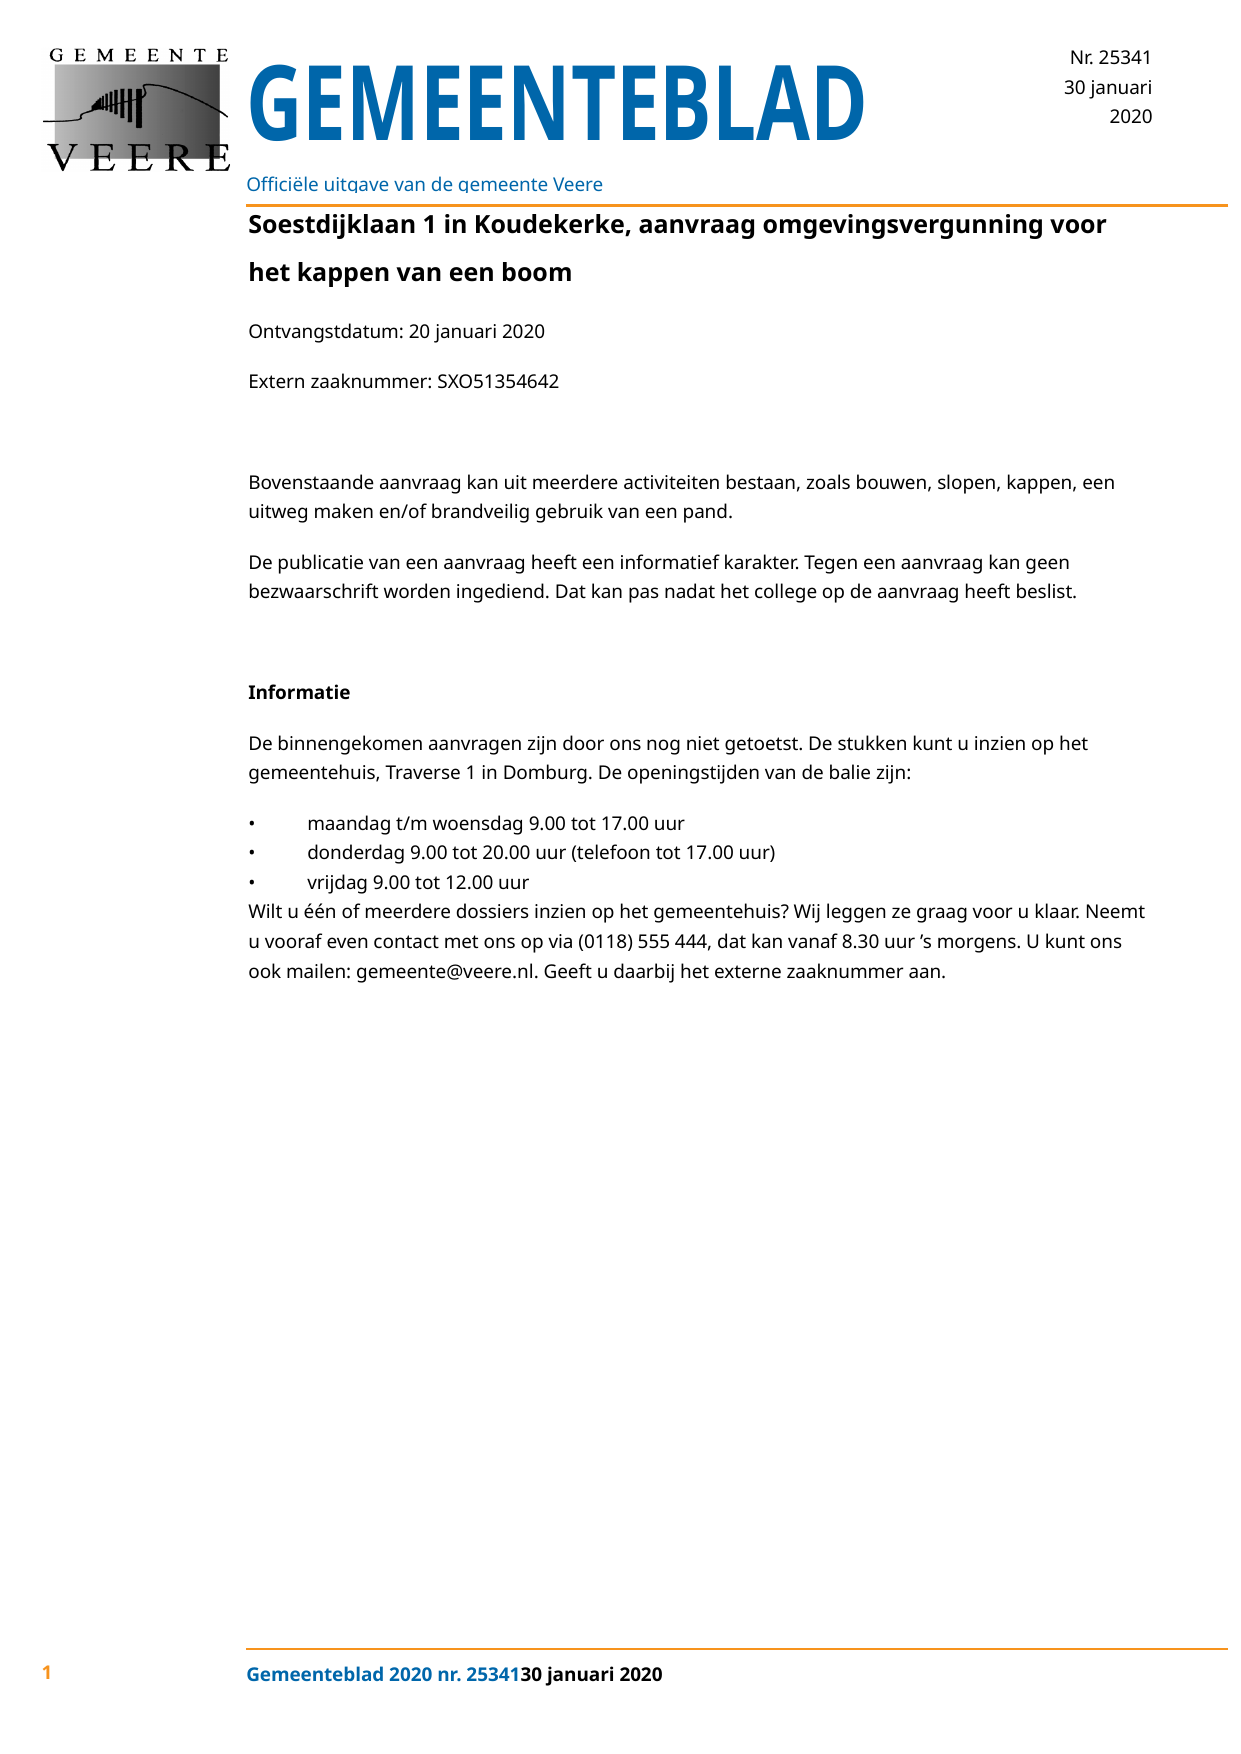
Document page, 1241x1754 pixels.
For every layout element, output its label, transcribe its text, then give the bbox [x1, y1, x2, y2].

text De binnengekomen aanvragen zijn door ons nog niet getoetst. De stukken kunt u inzien op het gemeentehuis, Traverse 1 in Domburg. De openingstijden van de balie zijn: [248, 730, 1152, 785]
text Soestdijklaan 1 in Koudekerke, aanvraag omgevingsvergunning voor het kappen van een boom [248, 207, 1152, 288]
list maandag t/m woensdag 9.00 tot 17.00 uur [248, 810, 1152, 836]
list donderdag 9.00 tot 20.00 uur (telefoon tot 17.00 uur) [248, 839, 1152, 865]
text Informatie [248, 679, 1152, 705]
text De publicatie van een aanvraag heeft een informatief karakter. Tegen een aanvraag kan geen bezwaarschrift worden ingediend. Dat kan pas nadat het college op de aanvraag heeft beslist. [248, 549, 1152, 604]
text Ontvangstdatum: 20 januari 2020 [248, 318, 1152, 344]
text Bovenstaande aanvraag kan uit meerdere activiteiten bestaan, zoals bouwen, slopen, kappen, een uitweg maken en/of brandveilig gebruik van een pand. [248, 469, 1152, 524]
text Extern zaaknummer: SXO51354642 [248, 368, 1152, 394]
list vrijdag 9.00 tot 12.00 uur [248, 869, 1152, 895]
text Wilt u één of meerdere dossiers inzien op het gemeentehuis? Wij leggen ze graag voor u klaar. Neemt u vooraf even contact met ons op via (0118) 555 444, dat kan vanaf 8.30 uur ’s morgens. U kunt ons ook mailen: gemeente@veere.nl. Geeft u daarbij het externe zaaknummer aan. [248, 899, 1152, 984]
picture [41, 47, 231, 172]
